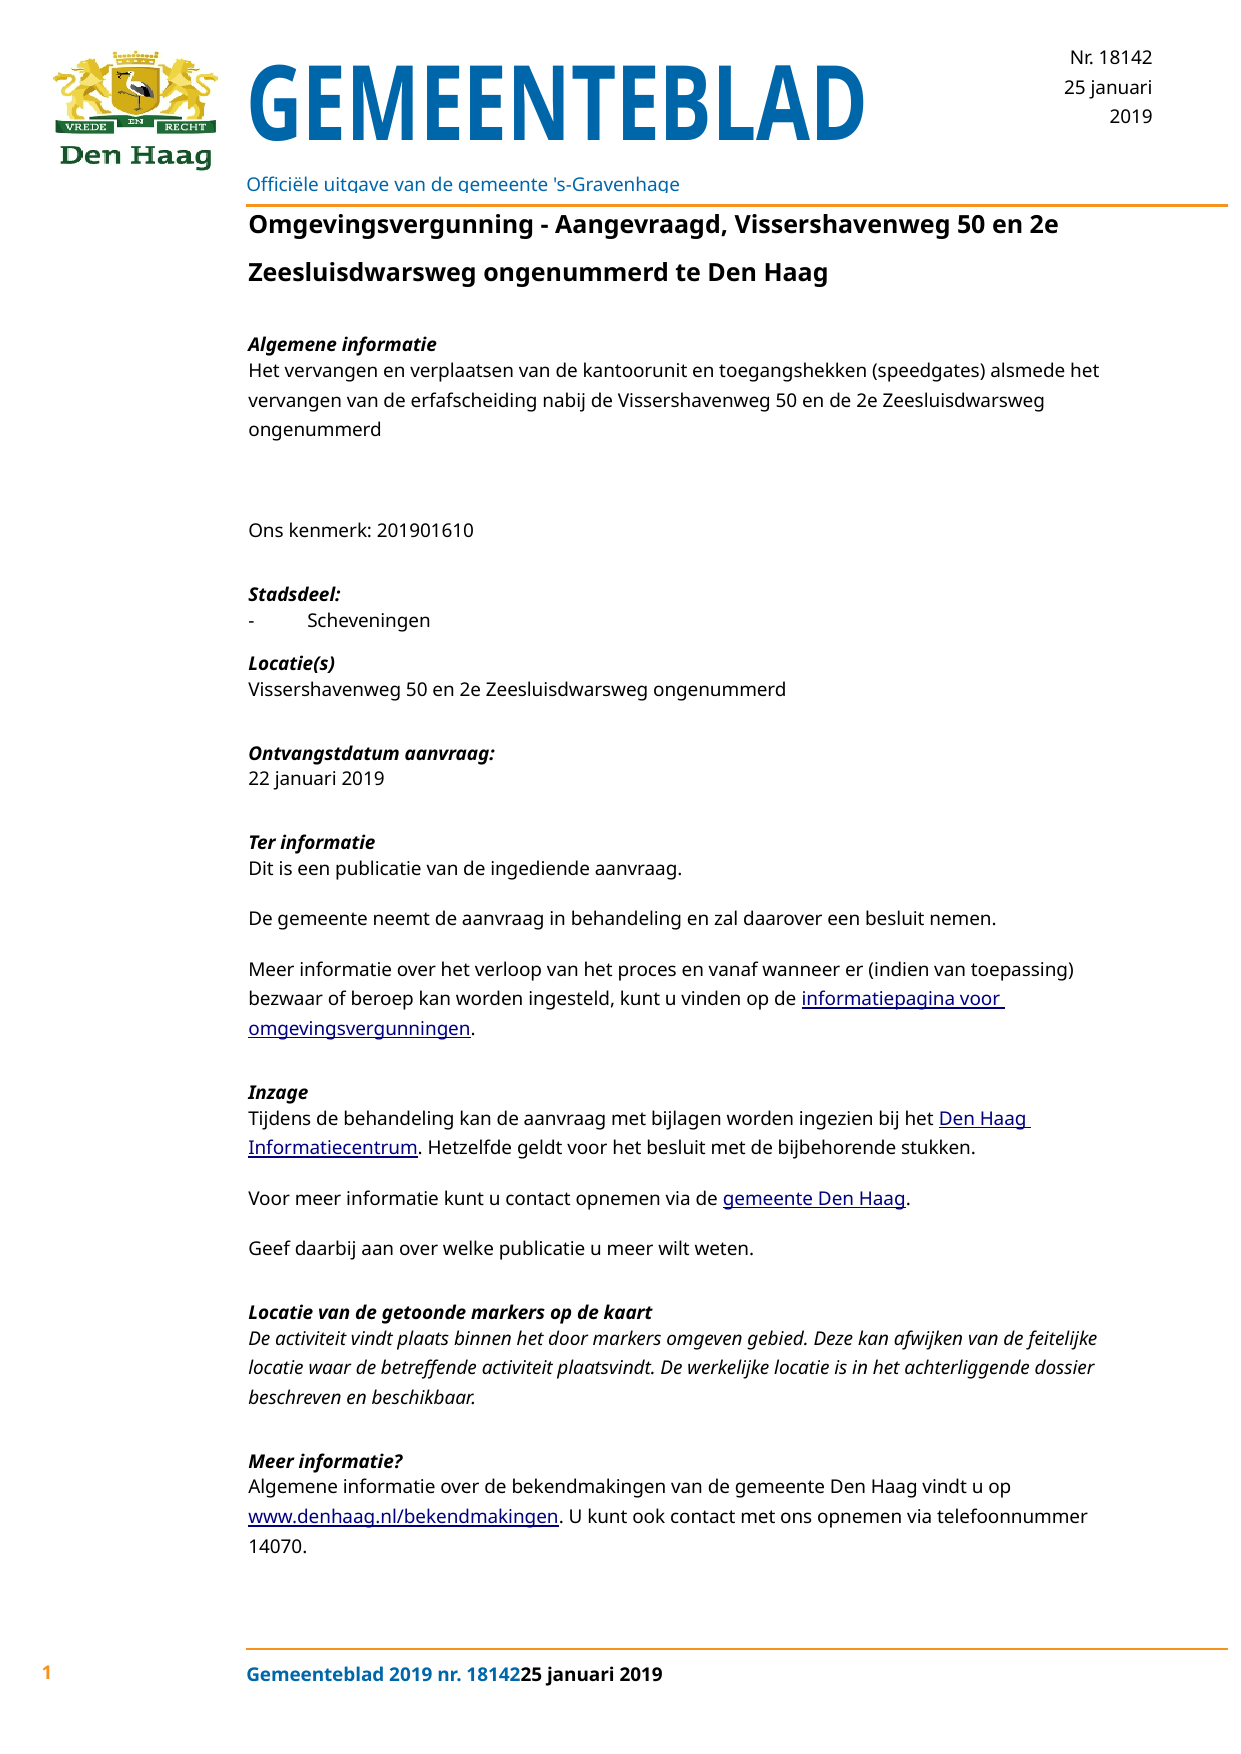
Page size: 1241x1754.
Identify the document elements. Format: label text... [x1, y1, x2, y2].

text Ons kenmerk: 201901610 [248, 517, 1152, 543]
text Meer informatie over het verloop van het proces en vanaf wanneer er (indien van toepassing) bezwaar of beroep kan worden ingesteld, kunt u vinden op de informatiepagina voor omgevingsvergunningen. [248, 956, 1152, 1041]
list Scheveningen [248, 607, 1152, 633]
text Algemene informatie [248, 331, 1152, 357]
text Meer informatie? [248, 1448, 1152, 1474]
text Geef daarbij aan over welke publicatie u meer wilt weten. [248, 1235, 1152, 1261]
picture [41, 47, 231, 172]
text Dit is een publicatie van de ingediende aanvraag. [248, 855, 1152, 881]
text Algemene informatie over de bekendmakingen van de gemeente Den Haag vindt u op www.denhaag.nl/bekendmakingen. U kunt ook contact met ons opnemen via telefoonnummer 14070. [248, 1474, 1152, 1559]
text Tijdens de behandeling kan de aanvraag met bijlagen worden ingezien bij het Den Haag Informatiecentrum. Hetzelfde geldt voor het besluit met de bijbehorende stukken. [248, 1105, 1152, 1160]
text Inzage [248, 1079, 1152, 1105]
text Ter informatie [248, 829, 1152, 855]
text Omgevingsvergunning - Aangevraagd, Vissershavenweg 50 en 2e Zeesluisdwarsweg ongenummerd te Den Haag [248, 207, 1152, 288]
text Vissershavenweg 50 en 2e Zeesluisdwarsweg ongenummerd [248, 676, 1152, 701]
text Het vervangen en verplaatsen van de kantoorunit en toegangshekken (speedgates) alsmede het vervangen van de erfafscheiding nabij de Vissershavenweg 50 en de 2e Zeesluisdwarsweg ongenummerd [248, 357, 1152, 442]
text De gemeente neemt de aanvraag in behandeling en zal daarover een besluit nemen. [248, 906, 1152, 931]
text Ontvangstdatum aanvraag: [248, 740, 1152, 765]
text 22 januari 2019 [248, 765, 1152, 791]
text Voor meer informatie kunt u contact opnemen via de gemeente Den Haag. [248, 1185, 1152, 1211]
text Locatie van de getoonde markers op de kaart [248, 1299, 1152, 1325]
text Locatie(s) [248, 650, 1152, 676]
text Stadsdeel: [248, 581, 1152, 607]
text De activiteit vindt plaats binnen het door markers omgeven gebied. Deze kan afwijken van de feitelijke locatie waar de betreffende activiteit plaatsvindt. De werkelijke locatie is in het achterliggende dossier beschreven en beschikbaar. [248, 1325, 1152, 1410]
